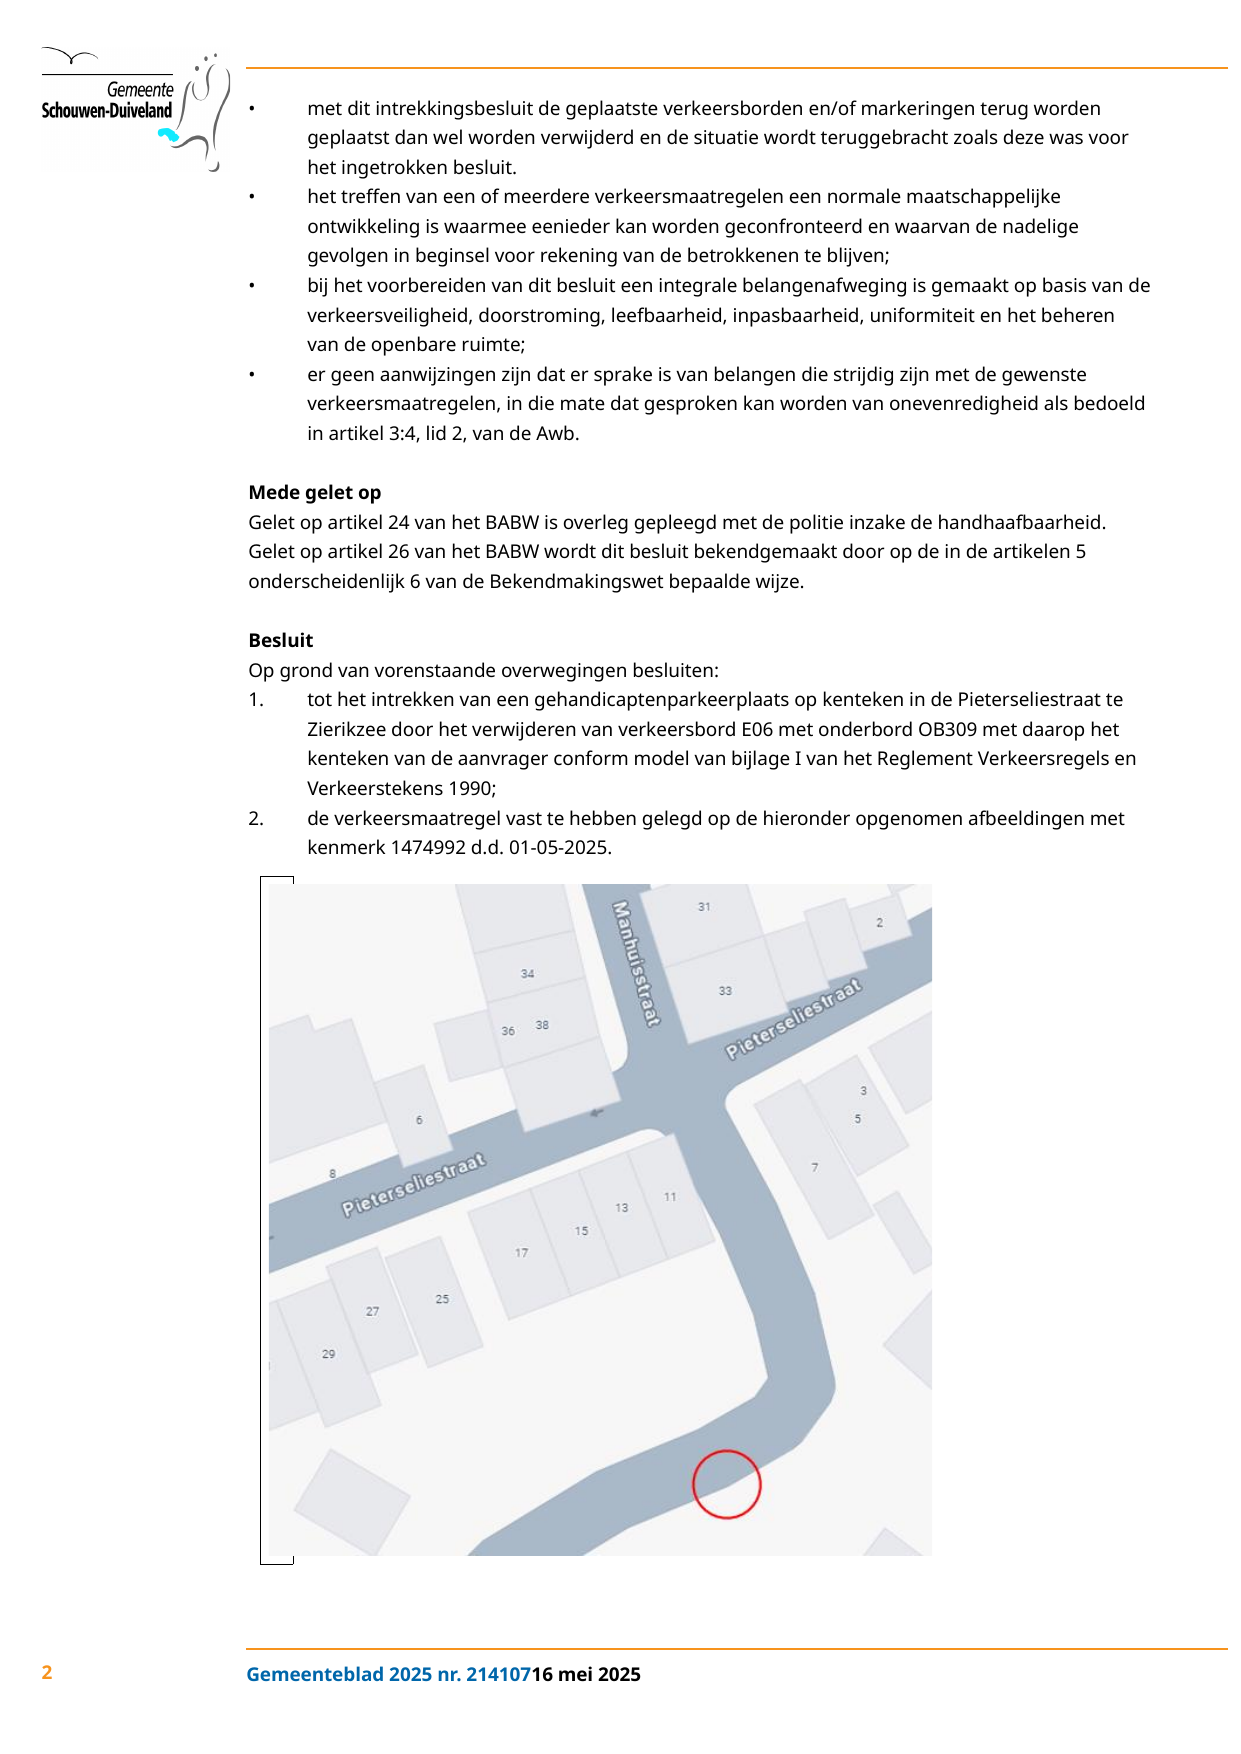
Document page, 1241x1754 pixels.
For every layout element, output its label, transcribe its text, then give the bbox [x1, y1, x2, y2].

picture [268, 884, 933, 1556]
text Besluit [248, 627, 1152, 653]
picture [41, 47, 231, 172]
list de verkeersmaatregel vast te hebben gelegd op de hieronder opgenomen afbeeldingen met kenmerk 1474992 d.d. 01-05-2025. [248, 805, 1152, 860]
list met dit intrekkingsbesluit de geplaatste verkeersborden en/of markeringen terug worden geplaatst dan wel worden verwijderd en de situatie wordt teruggebracht zoals deze was voor het ingetrokken besluit. [248, 95, 1152, 180]
text Op grond van vorenstaande overwegingen besluiten: [248, 657, 1152, 683]
list bij het voorbereiden van dit besluit een integrale belangenafweging is gemaakt op basis van de verkeersveiligheid, doorstroming, leefbaarheid, inpasbaarheid, uniformiteit en het beheren van de openbare ruimte; [248, 272, 1152, 357]
list tot het intrekken van een gehandicaptenparkeerplaats op kenteken in de Pieterseliestraat te Zierikzee door het verwijderen van verkeersbord E06 met onderbord OB309 met daarop het kenteken van de aanvrager conform model van bijlage I van het Reglement Verkeersregels en Verkeerstekens 1990; [248, 686, 1152, 801]
text Mede gelet op [248, 479, 1152, 505]
list er geen aanwijzingen zijn dat er sprake is van belangen die strijdig zijn met de gewenste verkeersmaatregelen, in die mate dat gesproken kan worden van onevenredigheid als bedoeld in artikel 3:4, lid 2, van de Awb. [248, 361, 1152, 446]
list het treffen van een of meerdere verkeersmaatregelen een normale maatschappelijke ontwikkeling is waarmee eenieder kan worden geconfronteerd en waarvan de nadelige gevolgen in beginsel voor rekening van de betrokkenen te blijven; [248, 183, 1152, 268]
text Gelet op artikel 24 van het BABW is overleg gepleegd met de politie inzake de handhaafbaarheid. [248, 509, 1152, 535]
text Gelet op artikel 26 van het BABW wordt dit besluit bekendgemaakt door op de in de artikelen 5 onderscheidenlijk 6 van de Bekendmakingswet bepaalde wijze. [248, 538, 1152, 594]
